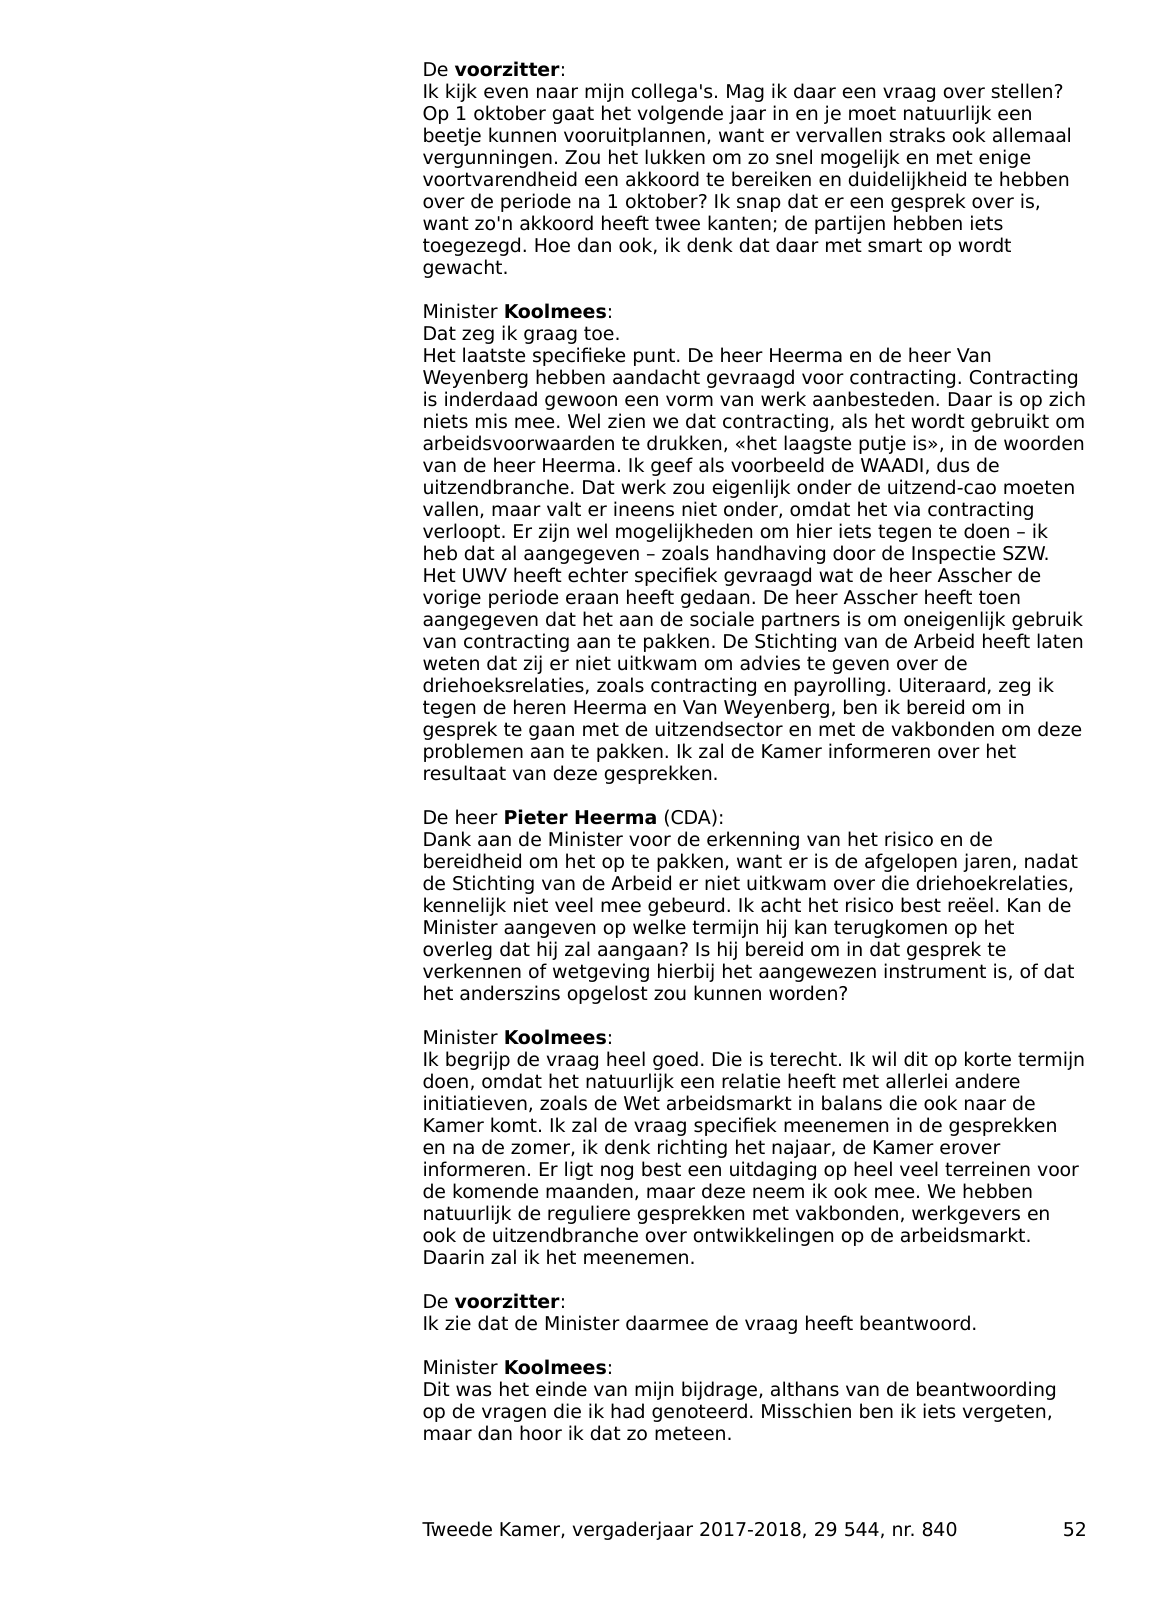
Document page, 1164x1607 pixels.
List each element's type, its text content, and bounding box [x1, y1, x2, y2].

text Dit was het einde van mijn bijdrage, althans van de beantwoording op de vragen die ik had genoteerd. Misschien ben ik iets vergeten, maar dan hoor ik dat zo meteen. [422, 1379, 1087, 1445]
text Dank aan de Minister voor de erkenning van het risico en de bereidheid om het op te pakken, want er is de afgelopen jaren, nadat de Stichting van de Arbeid er niet uitkwam over die driehoekrelaties, kennelijk niet veel mee gebeurd. Ik acht het risico best reëel. Kan de Minister aangeven op welke termijn hij kan terugkomen op het overleg dat hij zal aangaan? Is hij bereid om in dat gesprek te verkennen of wetgeving hierbij het aangewezen instrument is, of dat het anderszins opgelost zou kunnen worden? [422, 829, 1087, 1004]
text Minister Koolmees: [422, 1357, 1087, 1379]
text De heer Pieter Heerma (CDA): [422, 807, 1087, 829]
text Dat zeg ik graag toe. [422, 323, 1087, 345]
text Minister Koolmees: [422, 301, 1087, 323]
text De voorzitter: [422, 1291, 1087, 1313]
text Ik begrijp de vraag heel goed. Die is terecht. Ik wil dit op korte termijn doen, omdat het natuurlijk een relatie heeft met allerlei andere initiatieven, zoals de Wet arbeidsmarkt in balans die ook naar de Kamer komt. Ik zal de vraag specifiek meenemen in de gesprekken en na de zomer, ik denk richting het najaar, de Kamer erover informeren. Er ligt nog best een uitdaging op heel veel terreinen voor de komende maanden, maar deze neem ik ook mee. We hebben natuurlijk de reguliere gesprekken met vakbonden, werkgevers en ook de uitzendbranche over ontwikkelingen op de arbeidsmarkt. Daarin zal ik het meenemen. [422, 1049, 1087, 1268]
text Minister Koolmees: [422, 1027, 1087, 1049]
text Het laatste specifieke punt. De heer Heerma en de heer Van Weyenberg hebben aandacht gevraagd voor contracting. Contracting is inderdaad gewoon een vorm van werk aanbesteden. Daar is op zich niets mis mee. Wel zien we dat contracting, als het wordt gebruikt om arbeidsvoorwaarden te drukken, «het laagste putje is», in de woorden van de heer Heerma. Ik geef als voorbeeld de WAADI, dus de uitzendbranche. Dat werk zou eigenlijk onder de uitzend-cao moeten vallen, maar valt er ineens niet onder, omdat het via contracting verloopt. Er zijn wel mogelijkheden om hier iets tegen te doen – ik heb dat al aangegeven – zoals handhaving door de Inspectie SZW. Het UWV heeft echter specifiek gevraagd wat de heer Asscher de vorige periode eraan heeft gedaan. De heer Asscher heeft toen aangegeven dat het aan de sociale partners is om oneigenlijk gebruik van contracting aan te pakken. De Stichting van de Arbeid heeft laten weten dat zij er niet uitkwam om advies te geven over de driehoeksrelaties, zoals contracting en payrolling. Uiteraard, zeg ik tegen de heren Heerma en Van Weyenberg, ben ik bereid om in gesprek te gaan met de uitzendsector en met de vakbonden om deze problemen aan te pakken. Ik zal de Kamer informeren over het resultaat van deze gesprekken. [422, 345, 1087, 784]
text Ik zie dat de Minister daarmee de vraag heeft beantwoord. [422, 1313, 1087, 1335]
text Ik kijk even naar mijn collega's. Mag ik daar een vraag over stellen? Op 1 oktober gaat het volgende jaar in en je moet natuurlijk een beetje kunnen vooruitplannen, want er vervallen straks ook allemaal vergunningen. Zou het lukken om zo snel mogelijk en met enige voortvarendheid een akkoord te bereiken en duidelijkheid te hebben over de periode na 1 oktober? Ik snap dat er een gesprek over is, want zo'n akkoord heeft twee kanten; de partijen hebben iets toegezegd. Hoe dan ook, ik denk dat daar met smart op wordt gewacht. [422, 81, 1087, 279]
text De voorzitter: [422, 59, 1087, 81]
